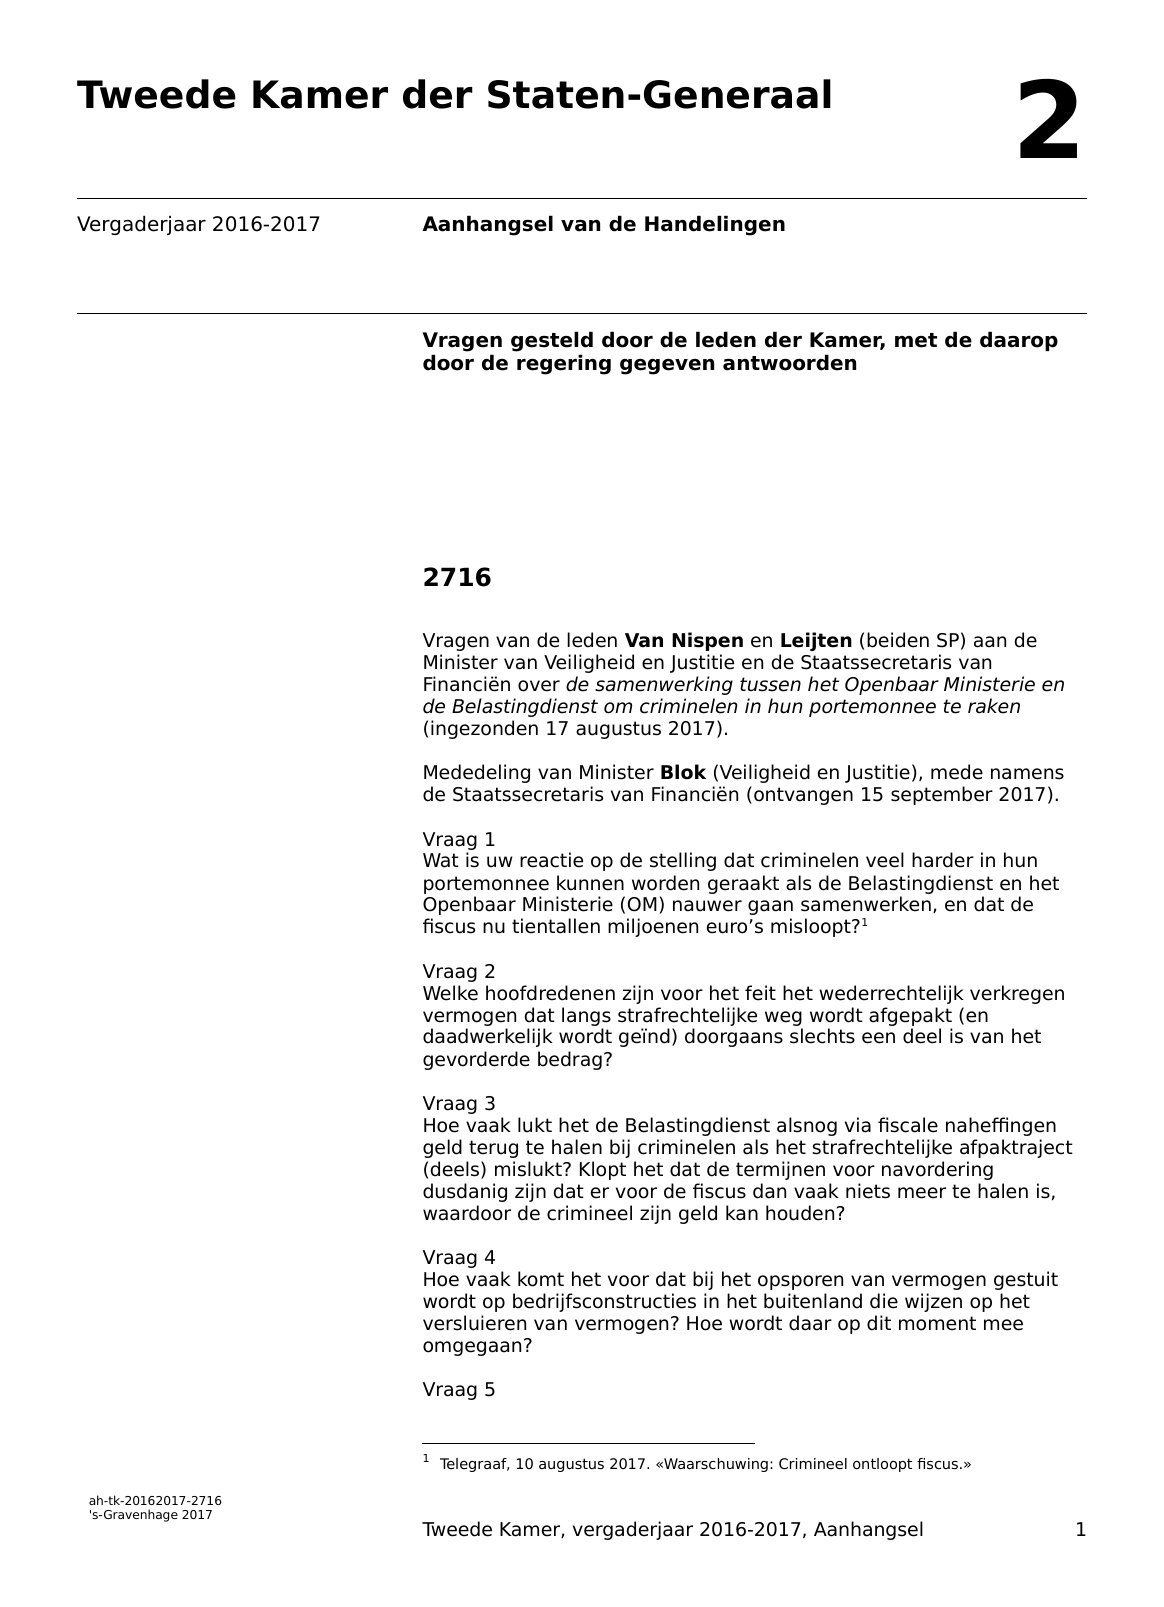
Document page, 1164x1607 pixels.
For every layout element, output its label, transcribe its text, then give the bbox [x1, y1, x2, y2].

text ah-tk-20162017-2716 [88, 1494, 323, 1508]
text Vraag 4 [422, 1247, 1087, 1269]
text Vraag 3 [422, 1093, 1087, 1114]
text Mededeling van Minister Blok (Veiligheid en Justitie), mede namens de Staatssecretaris van Financiën (ontvangen 15 september 2017). [422, 762, 1087, 806]
text Vragen van de leden Van Nispen en Leijten (beiden SP) aan de Minister van Veiligheid en Justitie en de Staatssecretaris van Financiën over de samenwerking tussen het Openbaar Ministerie en de Belastingdienst om criminelen in hun portemonnee te raken (ingezonden 17 augustus 2017). [422, 630, 1087, 740]
table_cell Aanhangsel van de Handelingen [422, 199, 1087, 313]
text Vraag 1 [422, 828, 1087, 850]
table_cell Vragen gesteld door de leden der Kamer, met de daarop door de regering gegeven antwoorden [422, 314, 1087, 375]
text Vraag 5 [422, 1379, 1087, 1401]
text 's-Gravenhage 2017 [88, 1508, 323, 1522]
text Hoe vaak lukt het de Belastingdienst alsnog via fiscale naheffingen geld terug te halen bij criminelen als het strafrechtelijke afpaktraject (deels) mislukt? Klopt het dat de termijnen voor navordering dusdanig zijn dat er voor de fiscus dan vaak niets meer te halen is, waardoor de crimineel zijn geld kan houden? [422, 1114, 1087, 1224]
text Welke hoofdredenen zijn voor het feit het wederrechtelijk verkregen vermogen dat langs strafrechtelijke weg wordt afgepakt (en daadwerkelijk wordt geïnd) doorgaans slechts een deel is van het gevorderde bedrag? [422, 982, 1087, 1070]
text Wat is uw reactie op de stelling dat criminelen veel harder in hun portemonnee kunnen worden geraakt als de Belastingdienst en het Openbaar Ministerie (OM) nauwer gaan samenwerken, en dat de fiscus nu tientallen miljoenen euro’s misloopt? [422, 850, 1087, 938]
text 2716 [422, 563, 1087, 592]
text Telegraaf, 10 augustus 2017. «Waarschuwing: Crimineel ontloopt fiscus.» [422, 1452, 1087, 1474]
text Vraag 2 [422, 961, 1087, 982]
table_cell Vergaderjaar 2016-2017 [77, 199, 422, 313]
table_header Tweede Kamer der Staten-Generaal [77, 59, 886, 198]
table_header 2 [886, 59, 1087, 198]
table_cell [77, 314, 422, 375]
text Hoe vaak komt het voor dat bij het opsporen van vermogen gestuit wordt op bedrijfsconstructies in het buitenland die wijzen op het versluieren van vermogen? Hoe wordt daar op dit moment mee omgegaan? [422, 1269, 1087, 1357]
